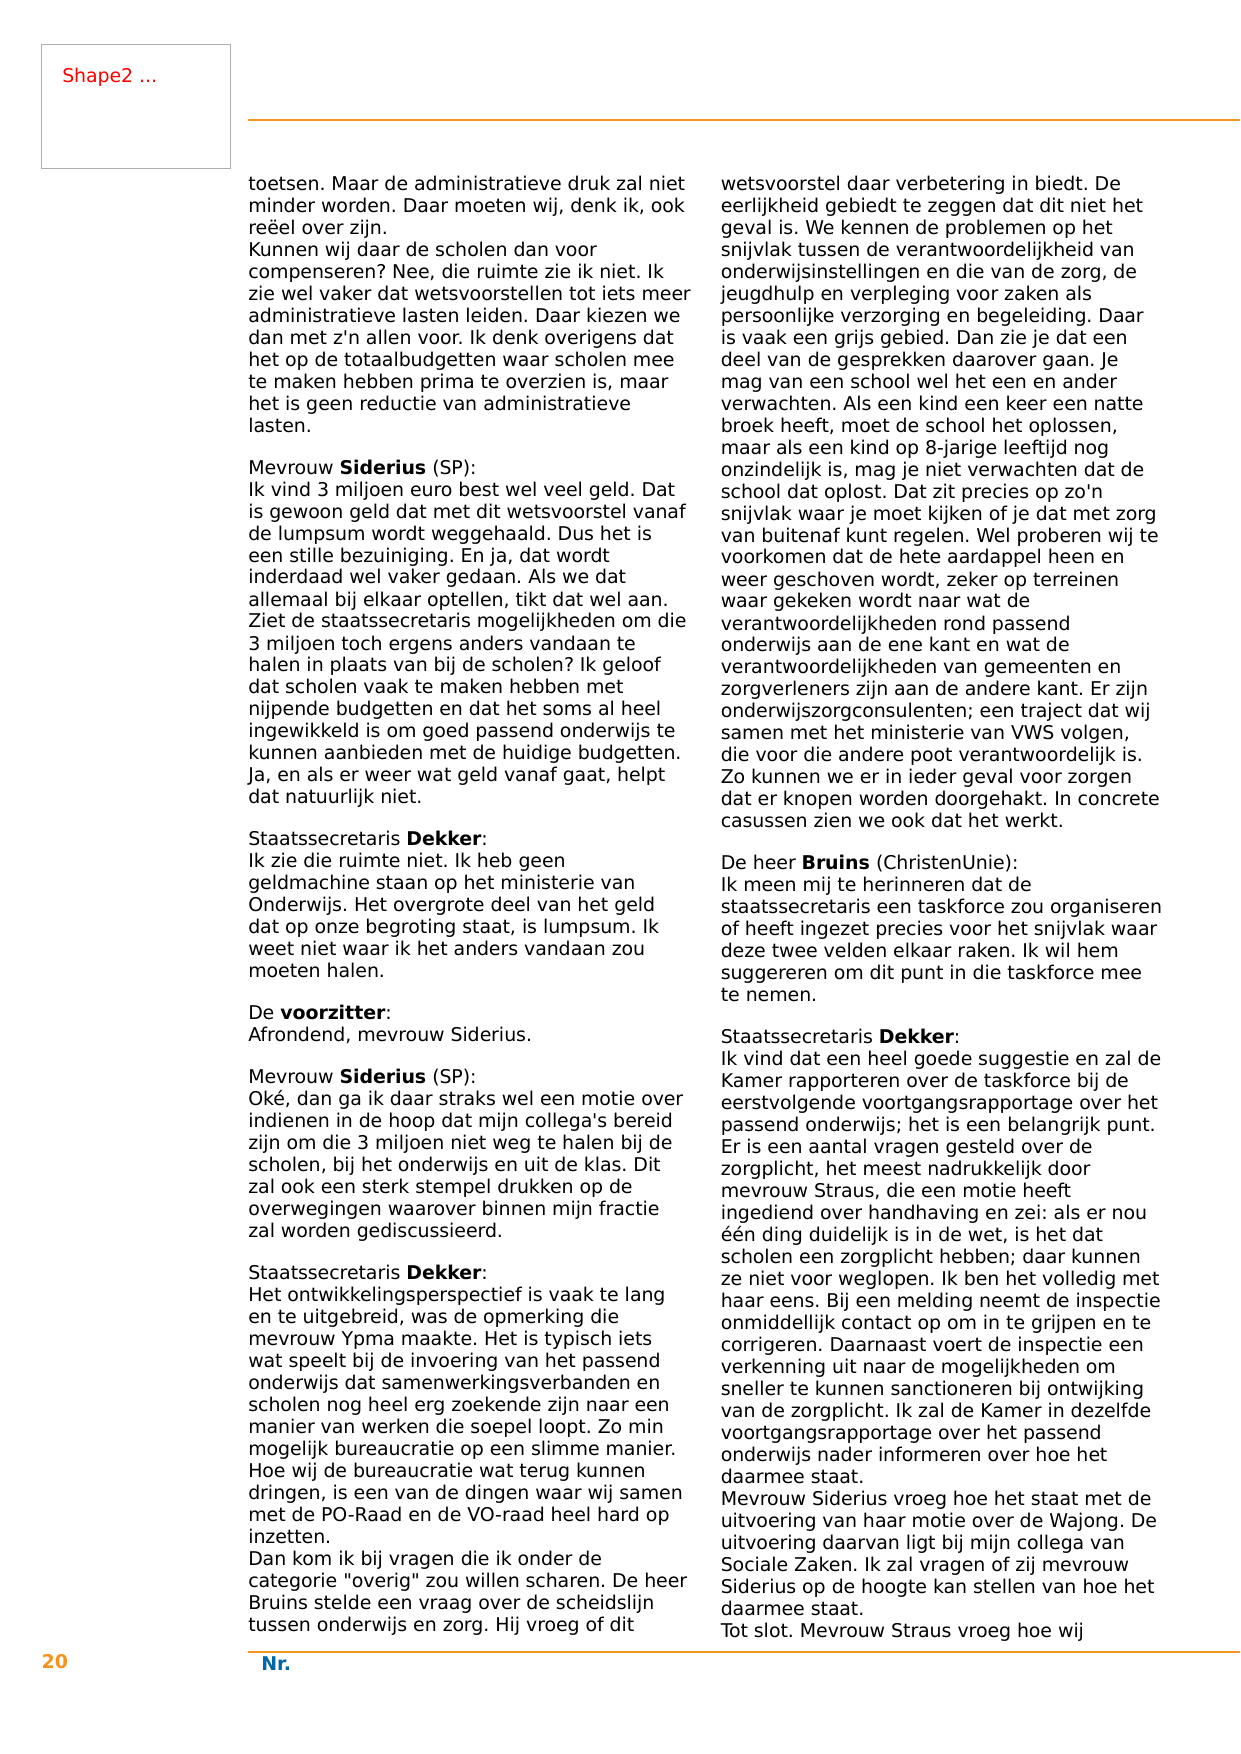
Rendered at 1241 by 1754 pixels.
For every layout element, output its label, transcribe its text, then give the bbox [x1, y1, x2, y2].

text De heer Bruins (ChristenUnie): [721, 852, 1163, 874]
text toetsen. Maar de administratieve druk zal niet minder worden. Daar moeten wij, denk ik, ook reëel over zijn. [248, 173, 691, 239]
text Staatssecretaris Dekker: [248, 828, 691, 850]
text Ik zie die ruimte niet. Ik heb geen geldmachine staan op het ministerie van Onderwijs. Het overgrote deel van het geld dat op onze begroting staat, is lumpsum. Ik weet niet waar ik het anders vandaan zou moeten halen. [248, 850, 691, 982]
text wetsvoorstel daar verbetering in biedt. De eerlijkheid gebiedt te zeggen dat dit niet het geval is. We kennen de problemen op het snijvlak tussen de verantwoordelijkheid van onderwijsinstellingen en die van de zorg, de jeugdhulp en verpleging voor zaken als persoonlijke verzorging en begeleiding. Daar is vaak een grijs gebied. Dan zie je dat een deel van de gesprekken daarover gaan. Je mag van een school wel het een en ander verwachten. Als een kind een keer een natte broek heeft, moet de school het oplossen, maar als een kind op 8-jarige leeftijd nog onzindelijk is, mag je niet verwachten dat de school dat oplost. Dat zit precies op zo'n snijvlak waar je moet kijken of je dat met zorg van buitenaf kunt regelen. Wel proberen wij te voorkomen dat de hete aardappel heen en weer geschoven wordt, zeker op terreinen waar gekeken wordt naar wat de verantwoordelijkheden rond passend onderwijs aan de ene kant en wat de verantwoordelijkheden van gemeenten en zorgverleners zijn aan de andere kant. Er zijn onderwijszorgconsulenten; een traject dat wij samen met het ministerie van VWS volgen, die voor die andere poot verantwoordelijk is. Zo kunnen we er in ieder geval voor zorgen dat er knopen worden doorgehakt. In concrete casussen zien we ook dat het werkt. [721, 173, 1163, 832]
text Kunnen wij daar de scholen dan voor compenseren? Nee, die ruimte zie ik niet. Ik zie wel vaker dat wetsvoorstellen tot iets meer administratieve lasten leiden. Daar kiezen we dan met z'n allen voor. Ik denk overigens dat het op de totaalbudgetten waar scholen mee te maken hebben prima te overzien is, maar het is geen reductie van administratieve lasten. [248, 239, 691, 437]
text Mevrouw Siderius (SP): [248, 457, 691, 478]
text Staatssecretaris Dekker: [248, 1262, 691, 1284]
text Ik meen mij te herinneren dat de staatssecretaris een taskforce zou organiseren of heeft ingezet precies voor het snijvlak waar deze twee velden elkaar raken. Ik wil hem suggereren om dit punt in die taskforce mee te nemen. [721, 874, 1163, 1006]
text Ik vind dat een heel goede suggestie en zal de Kamer rapporteren over de taskforce bij de eerstvolgende voortgangsrapportage over het passend onderwijs; het is een belangrijk punt. [721, 1048, 1163, 1136]
text Het ontwikkelingsperspectief is vaak te lang en te uitgebreid, was de opmerking die mevrouw Ypma maakte. Het is typisch iets wat speelt bij de invoering van het passend onderwijs dat samenwerkingsverbanden en scholen nog heel erg zoekende zijn naar een manier van werken die soepel loopt. Zo min mogelijk bureaucratie op een slimme manier. Hoe wij de bureaucratie wat terug kunnen dringen, is een van de dingen waar wij samen met de PO-Raad en de VO-raad heel hard op inzetten. [248, 1284, 691, 1548]
text Dan kom ik bij vragen die ik onder de categorie "overig" zou willen scharen. De heer Bruins stelde een vraag over de scheidslijn tussen onderwijs en zorg. Hij vroeg of dit [248, 1548, 691, 1636]
text Afrondend, mevrouw Siderius. [248, 1024, 691, 1046]
text Ik vind 3 miljoen euro best wel veel geld. Dat is gewoon geld dat met dit wetsvoorstel vanaf de lumpsum wordt weggehaald. Dus het is een stille bezuiniging. En ja, dat wordt inderdaad wel vaker gedaan. Als we dat allemaal bij elkaar optellen, tikt dat wel aan. Ziet de staatssecretaris mogelijkheden om die 3 miljoen toch ergens anders vandaan te halen in plaats van bij de scholen? Ik geloof dat scholen vaak te maken hebben met nijpende budgetten en dat het soms al heel ingewikkeld is om goed passend onderwijs te kunnen aanbieden met de huidige budgetten. Ja, en als er weer wat geld vanaf gaat, helpt dat natuurlijk niet. [248, 478, 691, 808]
text Mevrouw Siderius vroeg hoe het staat met de uitvoering van haar motie over de Wajong. De uitvoering daarvan ligt bij mijn collega van Sociale Zaken. Ik zal vragen of zij mevrouw Siderius op de hoogte kan stellen van hoe het daarmee staat. [721, 1488, 1163, 1619]
text Mevrouw Siderius (SP): [248, 1066, 691, 1088]
text Er is een aantal vragen gesteld over de zorgplicht, het meest nadrukkelijk door mevrouw Straus, die een motie heeft ingediend over handhaving en zei: als er nou één ding duidelijk is in de wet, is het dat scholen een zorgplicht hebben; daar kunnen ze niet voor weglopen. Ik ben het volledig met haar eens. Bij een melding neemt de inspectie onmiddellijk contact op om in te grijpen en te corrigeren. Daarnaast voert de inspectie een verkenning uit naar de mogelijkheden om sneller te kunnen sanctioneren bij ontwijking van de zorgplicht. Ik zal de Kamer in dezelfde voortgangsrapportage over het passend onderwijs nader informeren over hoe het daarmee staat. [721, 1136, 1163, 1488]
text De voorzitter: [248, 1002, 691, 1024]
text Tot slot. Mevrouw Straus vroeg hoe wij [721, 1619, 1163, 1641]
text Staatssecretaris Dekker: [721, 1026, 1163, 1048]
text Oké, dan ga ik daar straks wel een motie over indienen in de hoop dat mijn collega's bereid zijn om die 3 miljoen niet weg te halen bij de scholen, bij het onderwijs en uit de klas. Dit zal ook een sterk stempel drukken op de overwegingen waarover binnen mijn fractie zal worden gediscussieerd. [248, 1088, 691, 1242]
